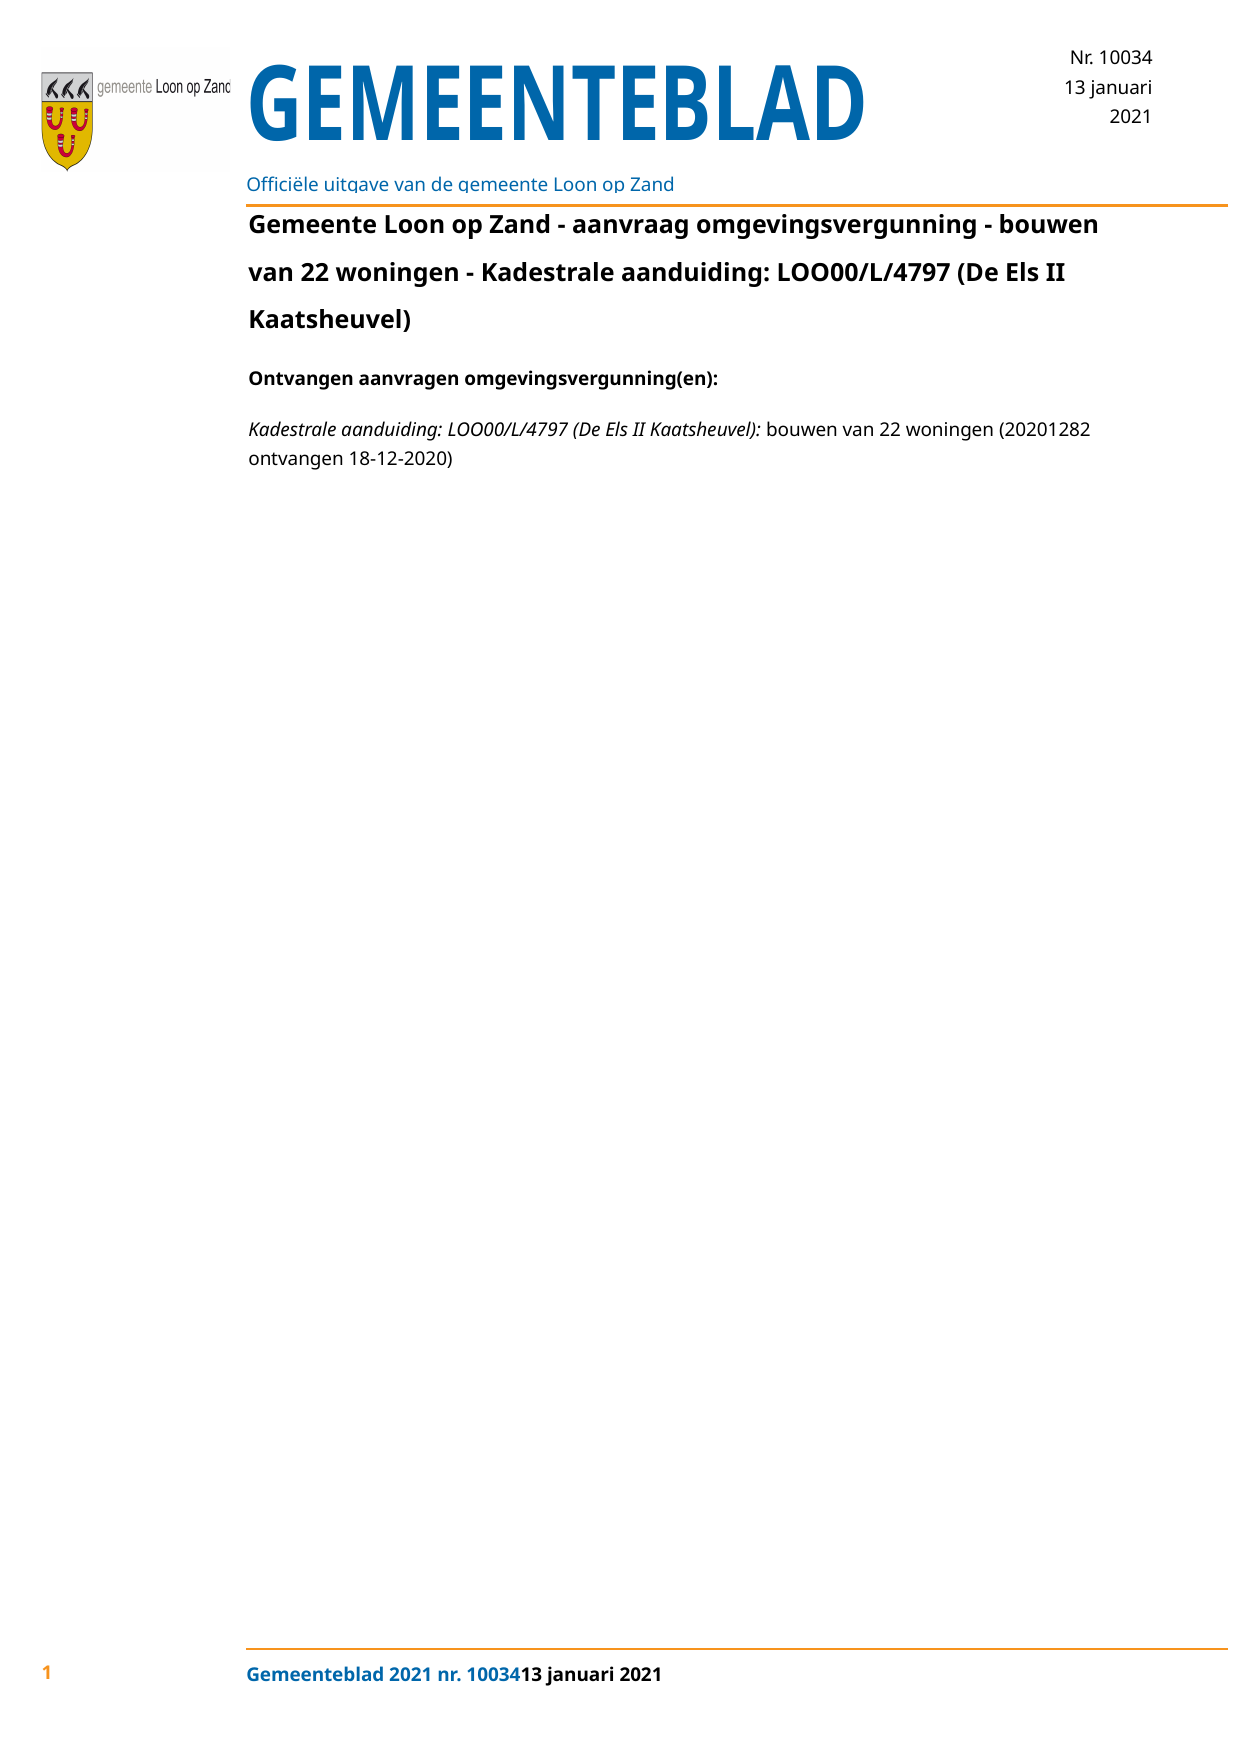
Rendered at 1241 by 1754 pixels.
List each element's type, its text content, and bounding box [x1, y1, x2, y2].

text Gemeente Loon op Zand - aanvraag omgevingsvergunning - bouwen van 22 woningen - Kadestrale aanduiding: LOO00/L/4797 (De Els II Kaatsheuvel) [248, 207, 1152, 336]
text Ontvangen aanvragen omgevingsvergunning(en): [248, 366, 1152, 391]
picture [41, 47, 231, 172]
text Kadestrale aanduiding: LOO00/L/4797 (De Els II Kaatsheuvel): bouwen van 22 woningen (20201282 ontvangen 18-12-2020) [248, 416, 1152, 471]
